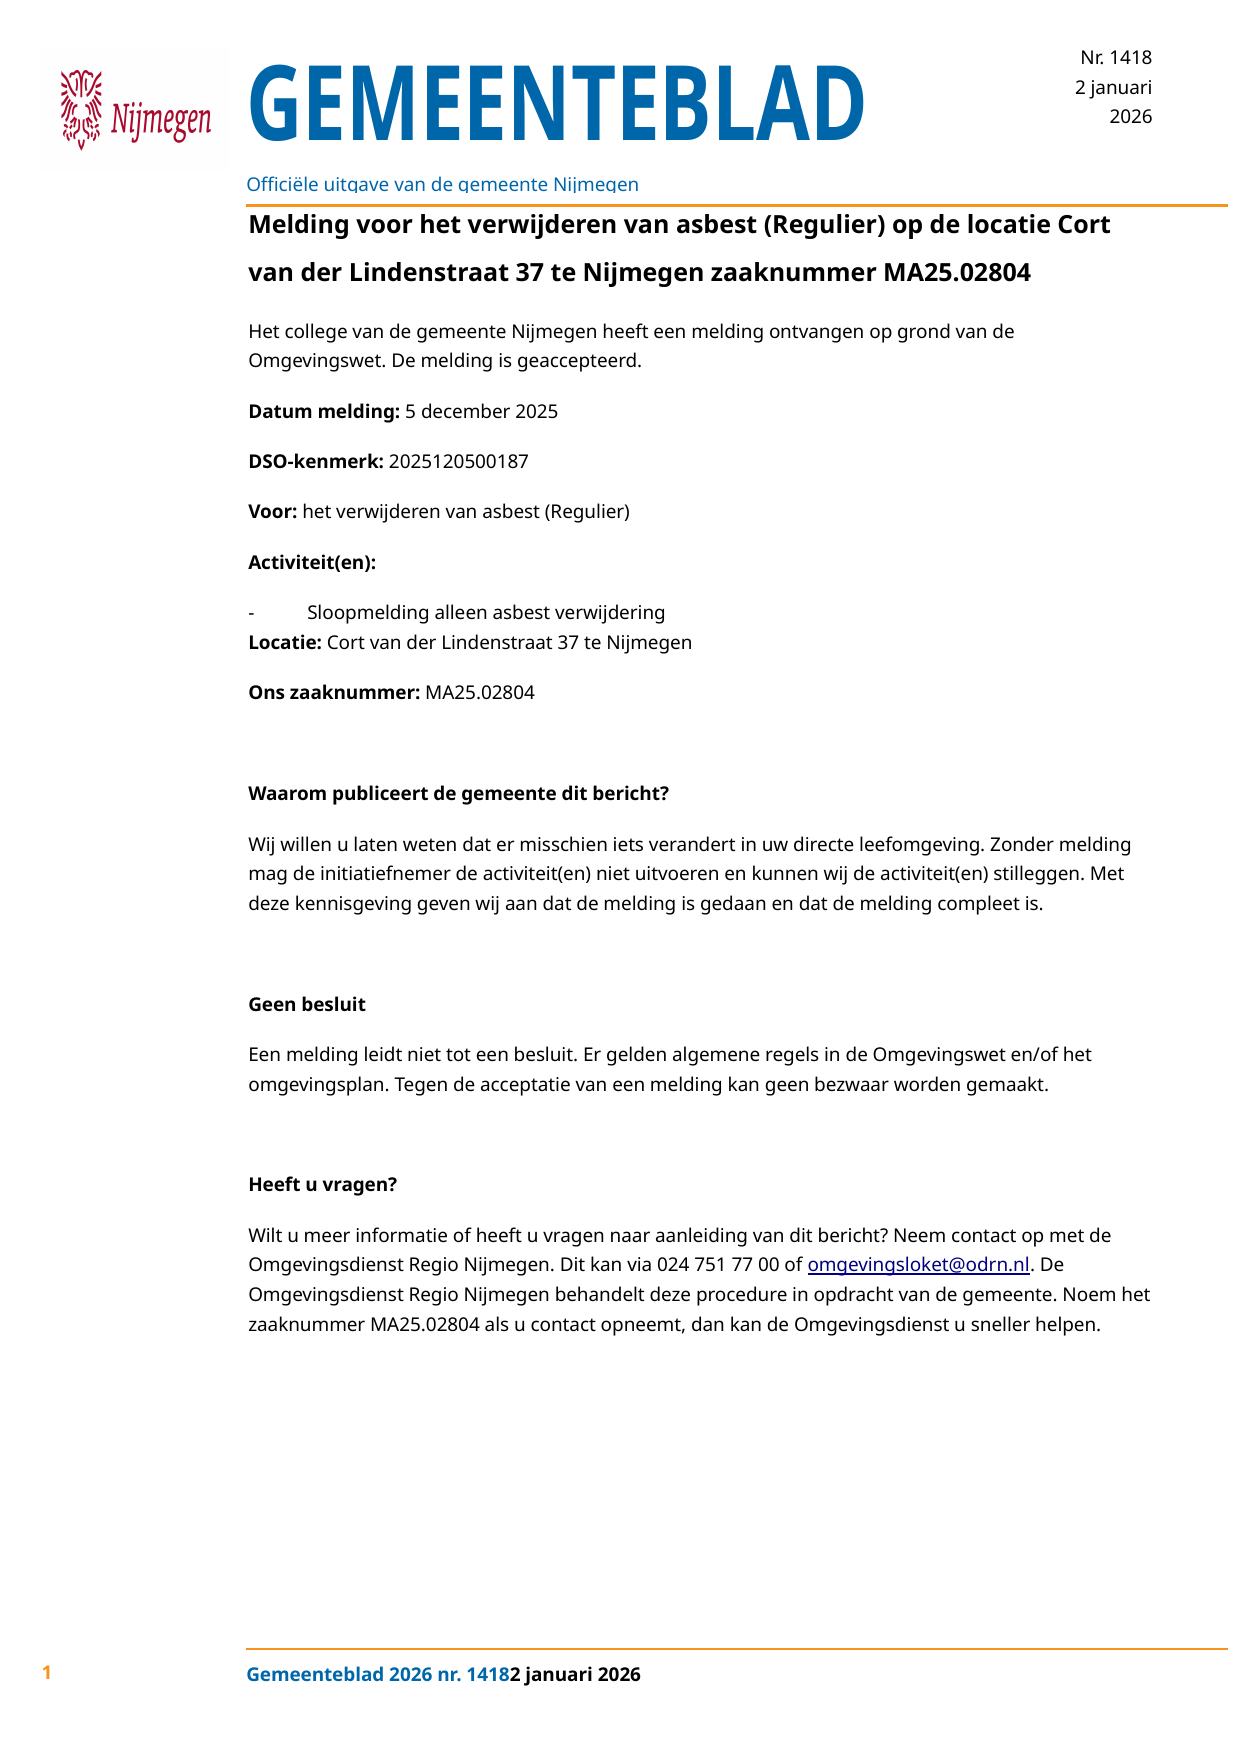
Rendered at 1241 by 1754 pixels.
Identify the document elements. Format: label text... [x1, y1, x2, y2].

text Een melding leidt niet tot een besluit. Er gelden algemene regels in de Omgevingswet en/of het omgevingsplan. Tegen de acceptatie van een melding kan geen bezwaar worden gemaakt. [248, 1041, 1152, 1097]
text DSO-kenmerk: 2025120500187 [248, 448, 1152, 474]
text Ons zaaknummer: MA25.02804 [248, 679, 1152, 705]
text Wilt u meer informatie of heeft u vragen naar aanleiding van dit bericht? Neem contact op met de Omgevingsdienst Regio Nijmegen. Dit kan via 024 751 77 00 of omgevingsloket@odrn.nl. De Omgevingsdienst Regio Nijmegen behandelt deze procedure in opdracht van de gemeente. Noem het zaaknummer MA25.02804 als u contact opneemt, dan kan de Omgevingsdienst u sneller helpen. [248, 1222, 1152, 1337]
text Het college van de gemeente Nijmegen heeft een melding ontvangen op grond van de Omgevingswet. De melding is geaccepteerd. [248, 318, 1152, 373]
text Melding voor het verwijderen van asbest (Regulier) op de locatie Cort van der Lindenstraat 37 te Nijmegen zaaknummer MA25.02804 [248, 207, 1152, 288]
list Sloopmelding alleen asbest verwijdering [248, 599, 1152, 625]
text Waarom publiceert de gemeente dit bericht? [248, 780, 1152, 806]
text Wij willen u laten weten dat er misschien iets verandert in uw directe leefomgeving. Zonder melding mag de initiatiefnemer de activiteit(en) niet uitvoeren en kunnen wij de activiteit(en) stilleggen. Met deze kennisgeving geven wij aan dat de melding is gedaan en dat de melding compleet is. [248, 831, 1152, 916]
text Voor: het verwijderen van asbest (Regulier) [248, 499, 1152, 524]
text Activiteit(en): [248, 549, 1152, 575]
text Geen besluit [248, 991, 1152, 1017]
text Locatie: Cort van der Lindenstraat 37 te Nijmegen [248, 629, 1152, 655]
text Heeft u vragen? [248, 1172, 1152, 1197]
text Datum melding: 5 december 2025 [248, 398, 1152, 424]
picture [41, 47, 231, 172]
